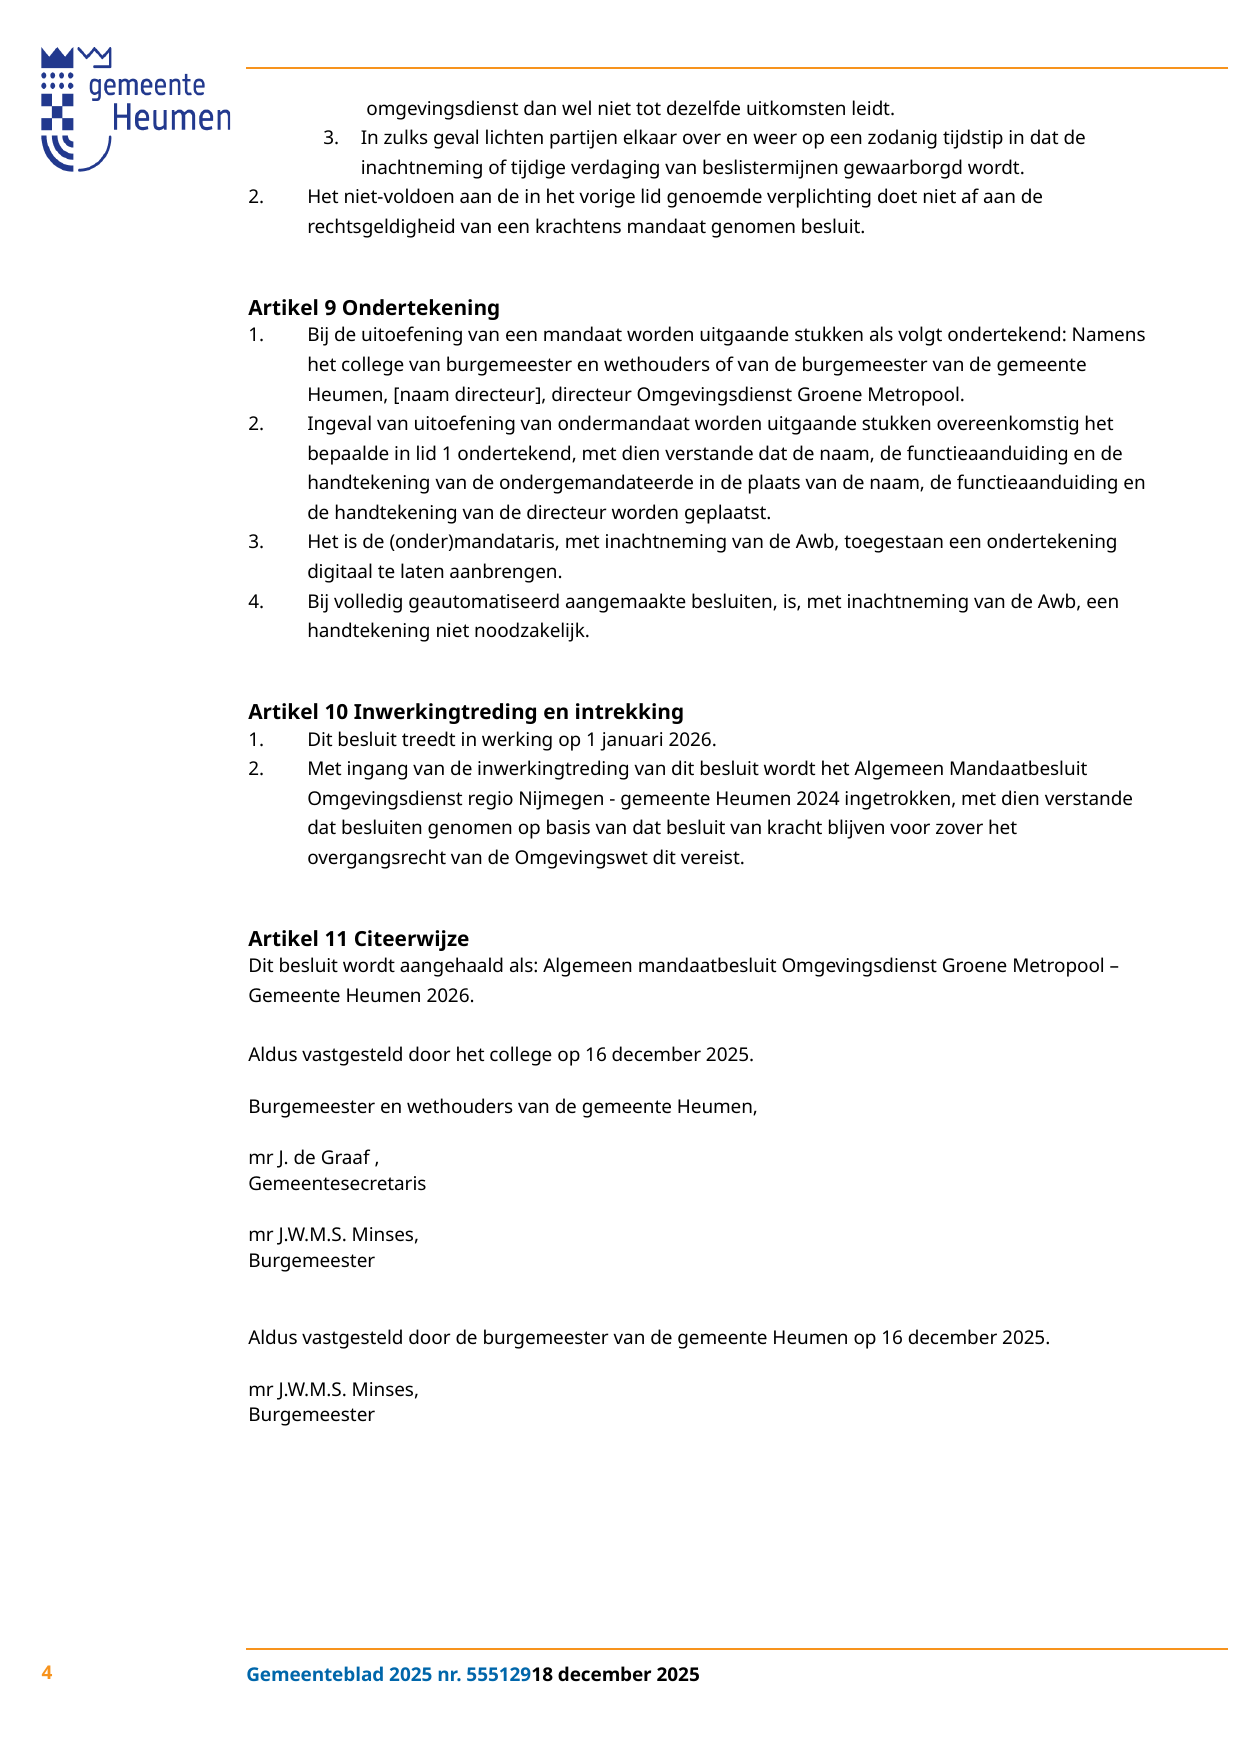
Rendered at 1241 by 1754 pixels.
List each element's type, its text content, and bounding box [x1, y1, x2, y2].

text Aldus vastgesteld door de burgemeester van de gemeente Heumen op 16 december 2025. [248, 1324, 1152, 1350]
list In zulks geval lichten partijen elkaar over en weer op een zodanig tijdstip in dat de inachtneming of tijdige verdaging van beslistermijnen gewaarborgd wordt. [323, 124, 1152, 180]
text Artikel 10 Inwerkingtreding en intrekking [248, 697, 1152, 726]
text mr J.W.M.S. Minses, [248, 1376, 1152, 1402]
text Artikel 11 Citeerwijze [248, 924, 1152, 953]
list Het is de (onder)mandataris, met inachtneming van de Awb, toegestaan een ondertekening digitaal te laten aanbrengen. [248, 529, 1152, 584]
list Dit besluit treedt in werking op 1 januari 2026. [248, 726, 1152, 752]
text Artikel 9 Ondertekening [248, 293, 1152, 322]
text mr J.W.M.S. Minses, [248, 1221, 1152, 1247]
text mr J. de Graaf , [248, 1144, 1152, 1170]
text Burgemeester en wethouders van de gemeente Heumen, [248, 1093, 1152, 1118]
text Burgemeester [248, 1402, 1152, 1427]
list Bij volledig geautomatiseerd aangemaakte besluiten, is, met inachtneming van de Awb, een handtekening niet noodzakelijk. [248, 588, 1152, 643]
picture [41, 47, 231, 172]
text Gemeentesecretaris [248, 1170, 1152, 1196]
list Het niet-voldoen aan de in het vorige lid genoemde verplichting doet niet af aan de rechtsgeldigheid van een krachtens mandaat genomen besluit. [248, 183, 1152, 239]
list Met ingang van de inwerkingtreding van dit besluit wordt het Algemeen Mandaatbesluit Omgevingsdienst regio Nijmegen - gemeente Heumen 2024 ingetrokken, met dien verstande dat besluiten genomen op basis van dat besluit van kracht blijven voor zover het overgangsrecht van de Omgevingswet dit vereist. [248, 755, 1152, 870]
text Dit besluit wordt aangehaald als: Algemeen mandaatbesluit Omgevingsdienst Groene Metropool – Gemeente Heumen 2026. [248, 953, 1152, 1008]
list Bij de uitoefening van een mandaat worden uitgaande stukken als volgt ondertekend: Namens het college van burgemeester en wethouders of van de burgemeester van de gemeente Heumen, [naam directeur], directeur Omgevingsdienst Groene Metropool. [248, 322, 1152, 406]
list omgevingsdienst dan wel niet tot dezelfde uitkomsten leidt. [307, 95, 1152, 121]
list Ingeval van uitoefening van ondermandaat worden uitgaande stukken overeenkomstig het bepaalde in lid 1 ondertekend, met dien verstande dat de naam, de functieaanduiding en de handtekening van de ondergemandateerde in de plaats van de naam, de functieaanduiding en de handtekening van de directeur worden geplaatst. [248, 410, 1152, 525]
text Burgemeester [248, 1247, 1152, 1273]
text Aldus vastgesteld door het college op 16 december 2025. [248, 1041, 1152, 1067]
